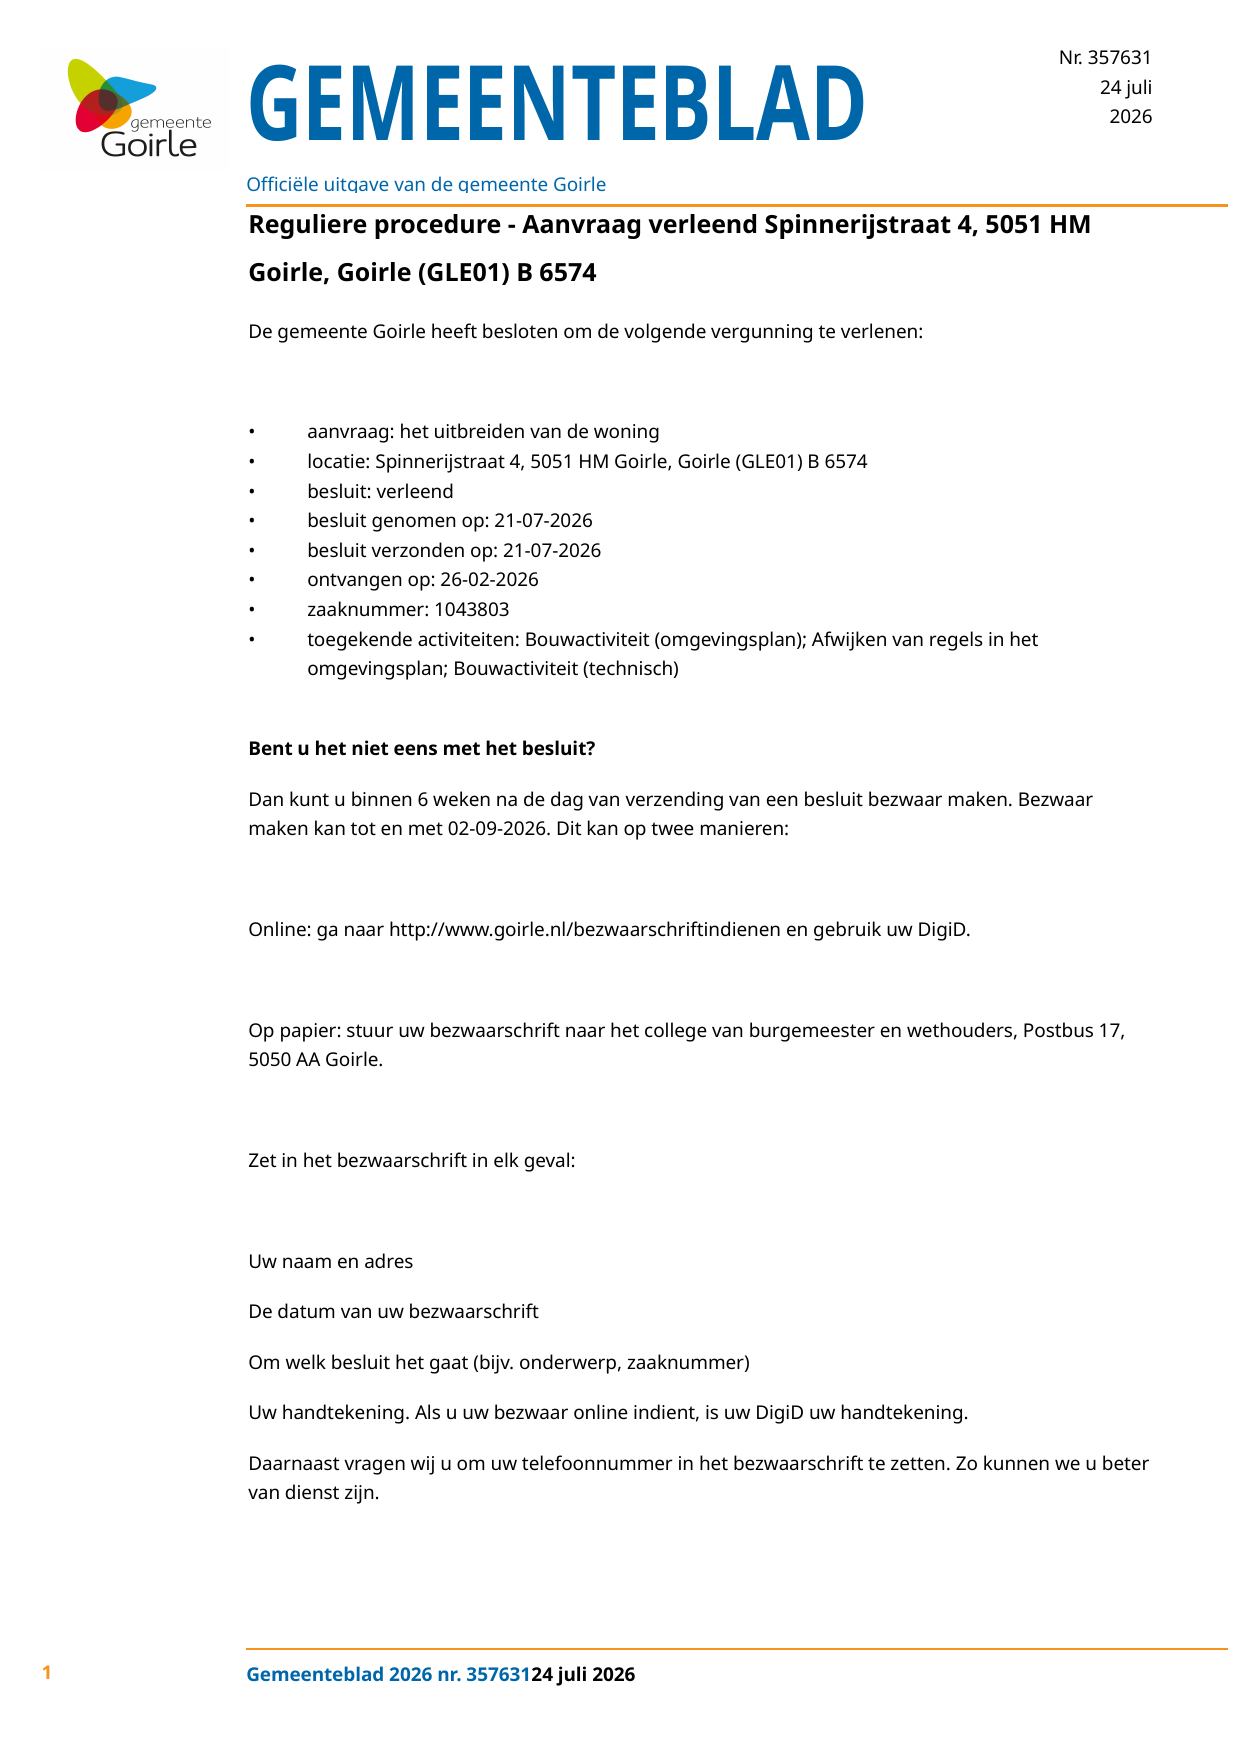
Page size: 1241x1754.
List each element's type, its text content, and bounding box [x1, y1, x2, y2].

text Daarnaast vragen wij u om uw telefoonnummer in het bezwaarschrift te zetten. Zo kunnen we u beter van dienst zijn. [248, 1450, 1152, 1505]
list besluit genomen op: 21-07-2026 [248, 507, 1152, 533]
text Online: ga naar http://www.goirle.nl/bezwaarschriftindienen en gebruik uw DigiD. [248, 916, 1152, 942]
list ontvangen op: 26-02-2026 [248, 567, 1152, 592]
list locatie: Spinnerijstraat 4, 5051 HM Goirle, Goirle (GLE01) B 6574 [248, 448, 1152, 474]
text Om welk besluit het gaat (bijv. onderwerp, zaaknummer) [248, 1349, 1152, 1375]
picture [41, 47, 231, 172]
text Bent u het niet eens met het besluit? [248, 735, 1152, 761]
list toegekende activiteiten: Bouwactiviteit (omgevingsplan); Afwijken van regels in het omgevingsplan; Bouwactiviteit (technisch) [248, 626, 1152, 681]
text De gemeente Goirle heeft besloten om de volgende vergunning te verlenen: [248, 318, 1152, 344]
text Dan kunt u binnen 6 weken na de dag van verzending van een besluit bezwaar maken. Bezwaar maken kan tot en met 02-09-2026. Dit kan op twee manieren: [248, 786, 1152, 841]
list zaaknummer: 1043803 [248, 596, 1152, 622]
list aanvraag: het uitbreiden van de woning [248, 419, 1152, 444]
text Uw naam en adres [248, 1248, 1152, 1274]
text Op papier: stuur uw bezwaarschrift naar het college van burgemeester en wethouders, Postbus 17, 5050 AA Goirle. [248, 1017, 1152, 1072]
text Uw handtekening. Als u uw bezwaar online indient, is uw DigiD uw handtekening. [248, 1399, 1152, 1425]
text De datum van uw bezwaarschrift [248, 1299, 1152, 1324]
list besluit: verleend [248, 478, 1152, 504]
list besluit verzonden op: 21-07-2026 [248, 537, 1152, 563]
text Zet in het bezwaarschrift in elk geval: [248, 1147, 1152, 1173]
text Reguliere procedure - Aanvraag verleend Spinnerijstraat 4, 5051 HM Goirle, Goirle (GLE01) B 6574 [248, 207, 1152, 288]
